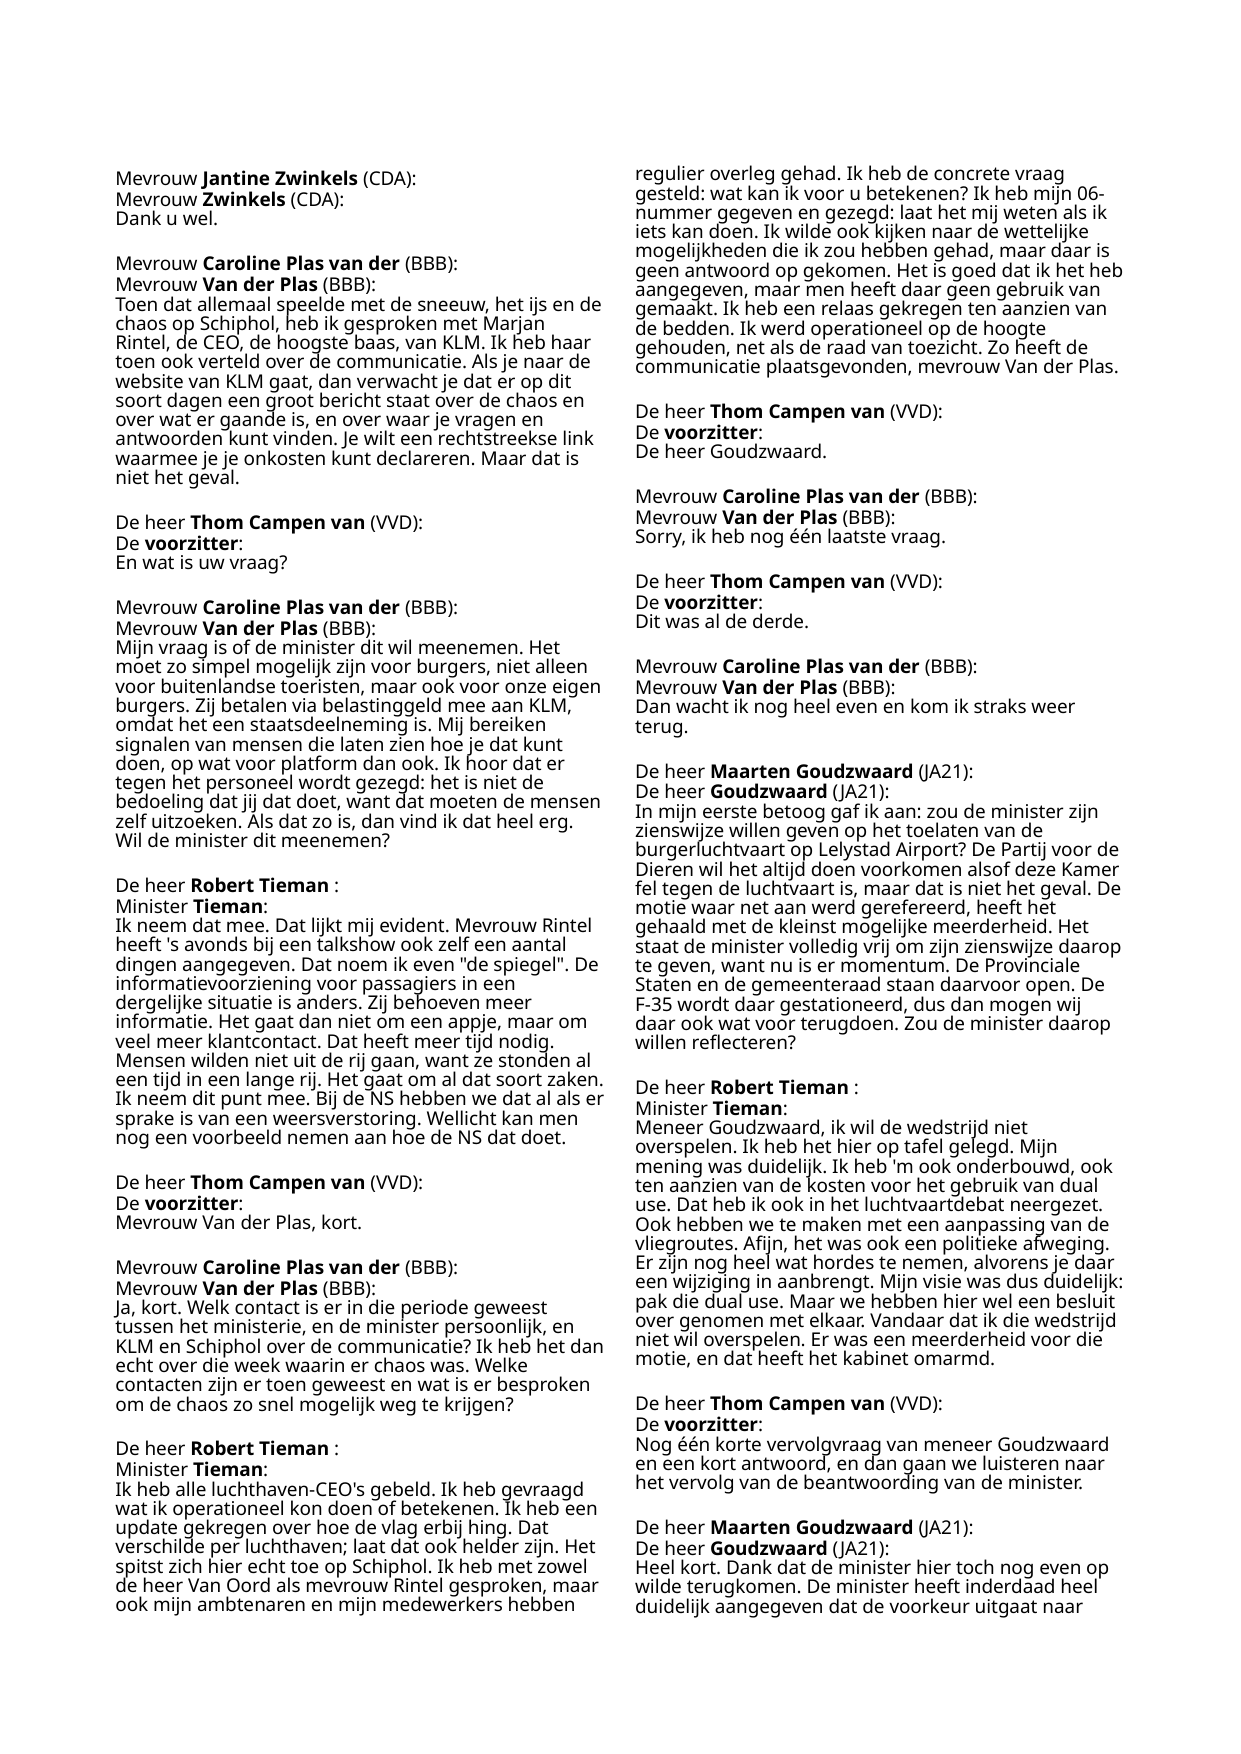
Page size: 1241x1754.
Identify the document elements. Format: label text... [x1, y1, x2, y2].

text Mevrouw Caroline Plas van der (BBB): [635, 483, 1125, 509]
text De heer Goudzwaard (JA21): [635, 1540, 1125, 1559]
text Mevrouw Van der Plas (BBB): [115, 276, 605, 296]
text Ja, kort. Welk contact is er in die periode geweest tussen het ministerie, en de minister persoonlijk, en KLM en Schiphol over de communicatie? Ik heb het dan echt over die week waarin er chaos was. Welke contacten zijn er toen geweest en wat is er besproken om de chaos zo snel mogelijk weg te krijgen? [115, 1299, 605, 1415]
text De heer Thom Campen van (VVD): [115, 1169, 605, 1195]
text De heer Maarten Goudzwaard (JA21): [635, 1514, 1125, 1540]
text De heer Goudzwaard (JA21): [635, 783, 1125, 803]
text Meneer Goudzwaard, ik wil de wedstrijd niet overspelen. Ik heb het hier op tafel gelegd. Mijn mening was duidelijk. Ik heb 'm ook onderbouwd, ook ten aanzien van de kosten voor het gebruik van dual use. Dat heb ik ook in het luchtvaartdebat neergezet. Ook hebben we te maken met een aanpassing van de vliegroutes. Afijn, het was ook een politieke afweging. Er zijn nog heel wat hordes te nemen, alvorens je daar een wijziging in aanbrengt. Mijn visie was dus duidelijk: pak die dual use. Maar we hebben hier wel een besluit over genomen met elkaar. Vandaar dat ik die wedstrijd niet wil overspelen. Er was een meerderheid voor die motie, en dat heeft het kabinet omarmd. [635, 1119, 1125, 1370]
text De voorzitter: [115, 535, 605, 554]
text De heer Thom Campen van (VVD): [635, 1391, 1125, 1416]
text De heer Thom Campen van (VVD): [635, 398, 1125, 424]
text Mevrouw Caroline Plas van der (BBB): [115, 251, 605, 276]
text De voorzitter: [635, 424, 1125, 443]
text Mevrouw Van der Plas (BBB): [635, 679, 1125, 698]
text Minister Tieman: [635, 1100, 1125, 1119]
text Mevrouw Jantine Zwinkels (CDA): [115, 165, 605, 191]
text Mevrouw Caroline Plas van der (BBB): [115, 594, 605, 620]
text Mevrouw Zwinkels (CDA): [115, 191, 605, 210]
text De voorzitter: [115, 1195, 605, 1214]
text Mevrouw Caroline Plas van der (BBB): [115, 1254, 605, 1280]
text Dan wacht ik nog heel even en kom ik straks weer terug. [635, 698, 1125, 737]
text Toen dat allemaal speelde met de sneeuw, het ijs en de chaos op Schiphol, heb ik gesproken met Marjan Rintel, de CEO, de hoogste baas, van KLM. Ik heb haar toen ook verteld over de communicatie. Als je naar de website van KLM gaat, dan verwacht je dat er op dit soort dagen een groot bericht staat over de chaos en over wat er gaande is, en over waar je vragen en antwoorden kunt vinden. Je wilt een rechtstreekse link waarmee je je onkosten kunt declareren. Maar dat is niet het geval. [115, 296, 605, 488]
text Mevrouw Van der Plas, kort. [115, 1214, 605, 1233]
text Mevrouw Van der Plas (BBB): [635, 509, 1125, 528]
text Sorry, ik heb nog één laatste vraag. [635, 528, 1125, 547]
text In mijn eerste betoog gaf ik aan: zou de minister zijn zienswijze willen geven op het toelaten van de burgerluchtvaart op Lelystad Airport? De Partij voor de Dieren wil het altijd doen voorkomen alsof deze Kamer fel tegen de luchtvaart is, maar dat is niet het geval. De motie waar net aan werd gerefereerd, heeft het gehaald met de kleinst mogelijke meerderheid. Het staat de minister volledig vrij om zijn zienswijze daarop te geven, want nu is er momentum. De Provinciale Staten en de gemeenteraad staan daarvoor open. De F-35 wordt daar gestationeerd, dus dan mogen wij daar ook wat voor terugdoen. Zou de minister daarop willen reflecteren? [635, 803, 1125, 1053]
text Heel kort. Dank dat de minister hier toch nog even op wilde terugkomen. De minister heeft inderdaad heel duidelijk aangegeven dat de voorkeur uitgaat naar [635, 1559, 1125, 1617]
text De heer Robert Tieman : [115, 1436, 605, 1461]
text De heer Goudzwaard. [635, 443, 1125, 462]
text Dank u wel. [115, 210, 605, 230]
text Ik heb alle luchthaven-CEO's gebeld. Ik heb gevraagd wat ik operationeel kon doen of betekenen. Ik heb een update gekregen over hoe de vlag erbij hing. Dat verschilde per luchthaven; laat dat ook helder zijn. Het spitst zich hier echt toe op Schiphol. Ik heb met zowel de heer Van Oord als mevrouw Rintel gesproken, maar ook mijn ambtenaren en mijn medewerkers hebben [115, 1481, 605, 1616]
text Mevrouw Van der Plas (BBB): [115, 620, 605, 639]
text De voorzitter: [635, 1416, 1125, 1436]
text De voorzitter: [635, 594, 1125, 613]
text Mijn vraag is of de minister dit wil meenemen. Het moet zo simpel mogelijk zijn voor burgers, niet alleen voor buitenlandse toeristen, maar ook voor onze eigen burgers. Zij betalen via belastinggeld mee aan KLM, omdat het een staatsdeelneming is. Mij bereiken signalen van mensen die laten zien hoe je dat kunt doen, op wat voor platform dan ook. Ik hoor dat er tegen het personeel wordt gezegd: het is niet de bedoeling dat jij dat doet, want dat moeten de mensen zelf uitzoeken. Als dat zo is, dan vind ik dat heel erg. Wil de minister dit meenemen? [115, 639, 605, 851]
text Mevrouw Van der Plas (BBB): [115, 1280, 605, 1299]
text De heer Maarten Goudzwaard (JA21): [635, 758, 1125, 783]
text Minister Tieman: [115, 898, 605, 917]
text regulier overleg gehad. Ik heb de concrete vraag gesteld: wat kan ik voor u betekenen? Ik heb mijn 06-nummer gegeven en gezegd: laat het mij weten als ik iets kan doen. Ik wilde ook kijken naar de wettelijke mogelijkheden die ik zou hebben gehad, maar daar is geen antwoord op gekomen. Het is goed dat ik het heb aangegeven, maar men heeft daar geen gebruik van gemaakt. Ik heb een relaas gekregen ten aanzien van de bedden. Ik werd operationeel op de hoogte gehouden, net als de raad van toezicht. Zo heeft de communicatie plaatsgevonden, mevrouw Van der Plas. [635, 165, 1125, 377]
text Mevrouw Caroline Plas van der (BBB): [635, 653, 1125, 679]
text Ik neem dat mee. Dat lijkt mij evident. Mevrouw Rintel heeft 's avonds bij een talkshow ook zelf een aantal dingen aangegeven. Dat noem ik even "de spiegel". De informatievoorziening voor passagiers in een dergelijke situatie is anders. Zij behoeven meer informatie. Het gaat dan niet om een appje, maar om veel meer klantcontact. Dat heeft meer tijd nodig. Mensen wilden niet uit de rij gaan, want ze stonden al een tijd in een lange rij. Het gaat om al dat soort zaken. Ik neem dit punt mee. Bij de NS hebben we dat al als er sprake is van een weersverstoring. Wellicht kan men nog een voorbeeld nemen aan hoe de NS dat doet. [115, 917, 605, 1148]
text Dit was al de derde. [635, 613, 1125, 633]
text De heer Thom Campen van (VVD): [115, 509, 605, 535]
text De heer Robert Tieman : [635, 1074, 1125, 1100]
text En wat is uw vraag? [115, 554, 605, 573]
text Nog één korte vervolgvraag van meneer Goudzwaard en een kort antwoord, en dan gaan we luisteren naar het vervolg van de beantwoording van de minister. [635, 1436, 1125, 1493]
text De heer Thom Campen van (VVD): [635, 568, 1125, 594]
text Minister Tieman: [115, 1461, 605, 1481]
text De heer Robert Tieman : [115, 872, 605, 898]
